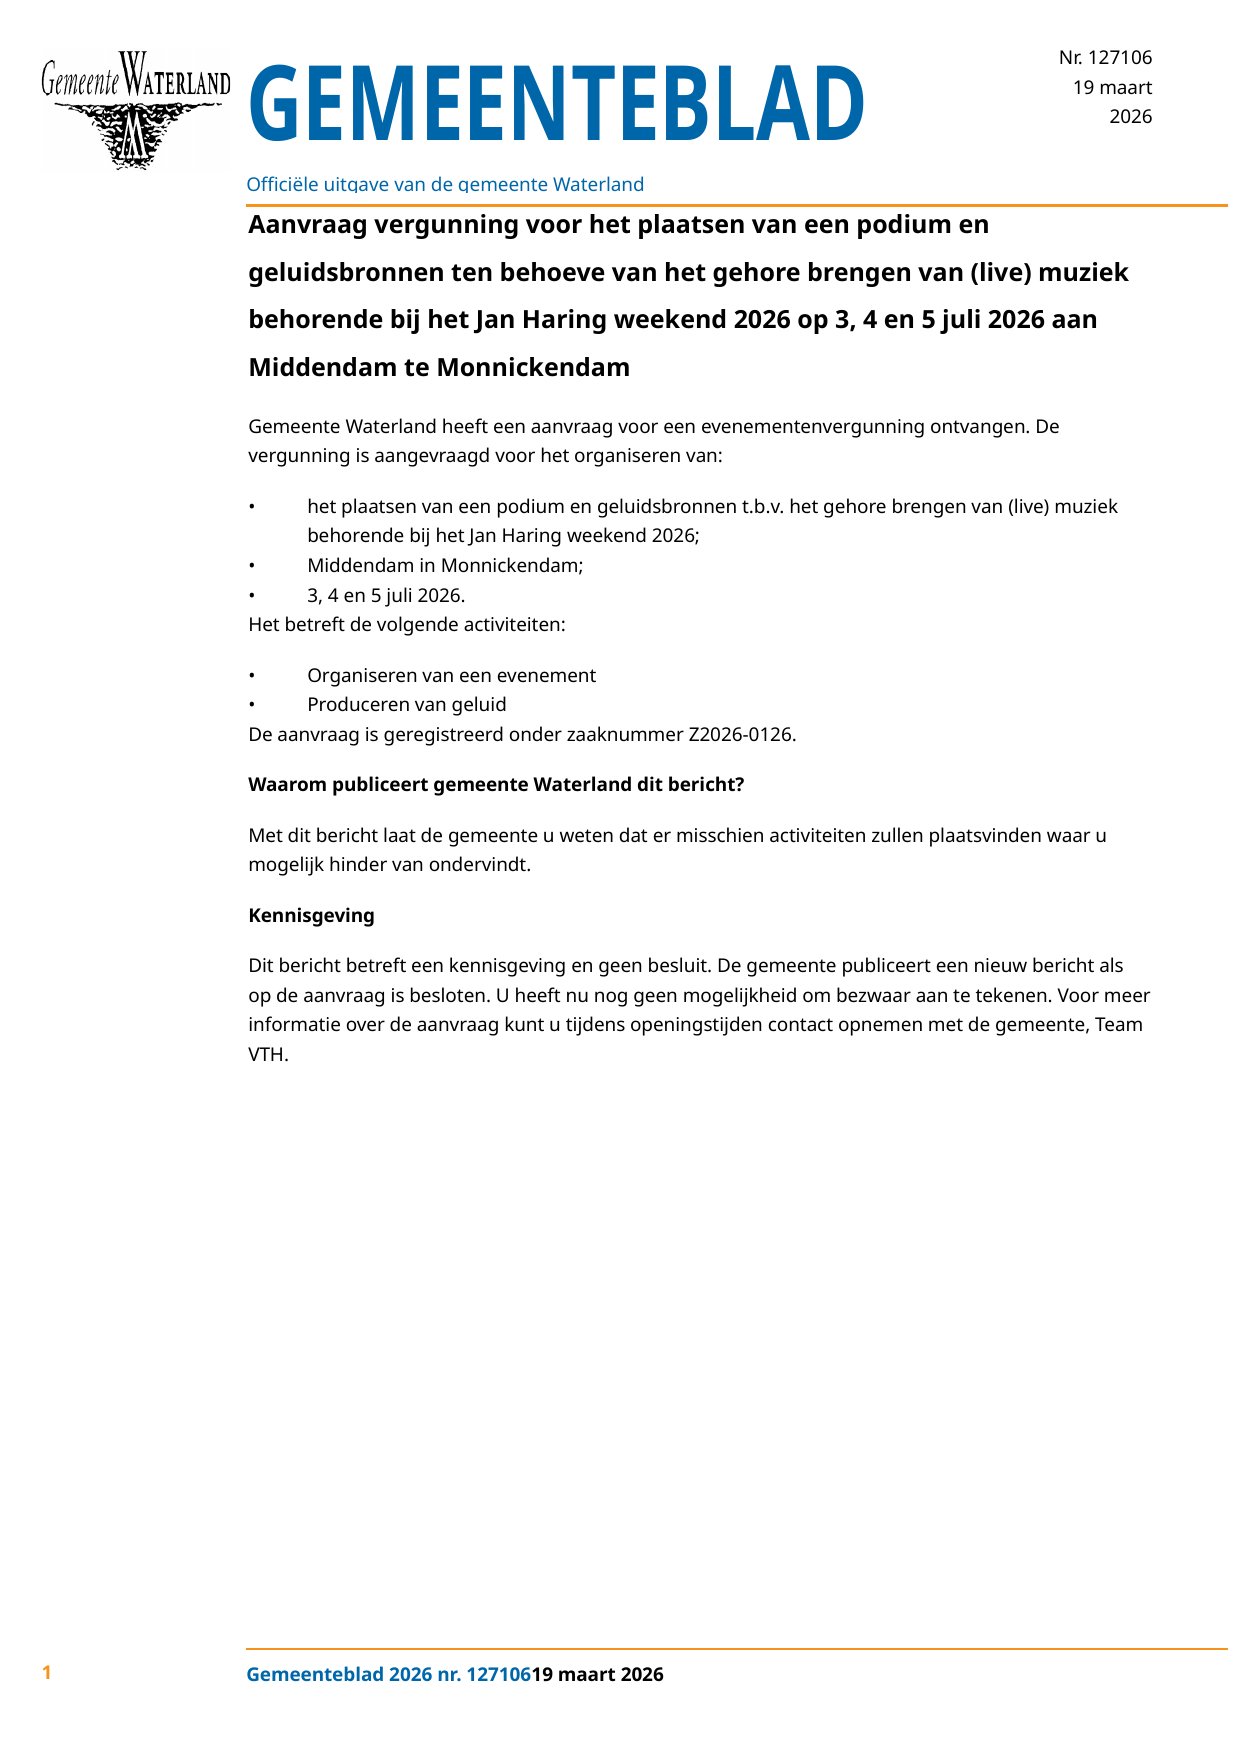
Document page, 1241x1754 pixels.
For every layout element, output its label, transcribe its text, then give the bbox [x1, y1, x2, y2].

text Aanvraag vergunning voor het plaatsen van een podium en geluidsbronnen ten behoeve van het gehore brengen van (live) muziek behorende bij het Jan Haring weekend 2026 op 3, 4 en 5 juli 2026 aan Middendam te Monnickendam [248, 207, 1152, 384]
text Dit bericht betreft een kennisgeving en geen besluit. De gemeente publiceert een nieuw bericht als op de aanvraag is besloten. U heeft nu nog geen mogelijkheid om bezwaar aan te tekenen. Voor meer informatie over de aanvraag kunt u tijdens openingstijden contact opnemen met de gemeente, Team VTH. [248, 952, 1152, 1067]
list 3, 4 en 5 juli 2026. [248, 582, 1152, 608]
text Het betreft de volgende activiteiten: [248, 611, 1152, 637]
list het plaatsen van een podium en geluidsbronnen t.b.v. het gehore brengen van (live) muziek behorende bij het Jan Haring weekend 2026; [248, 493, 1152, 548]
list Produceren van geluid [248, 691, 1152, 717]
text De aanvraag is geregistreerd onder zaaknummer Z2026-0126. [248, 721, 1152, 747]
list Middendam in Monnickendam; [248, 552, 1152, 578]
text Kennisgeving [248, 902, 1152, 928]
text Waarom publiceert gemeente Waterland dit bericht? [248, 771, 1152, 797]
list Organiseren van een evenement [248, 662, 1152, 688]
picture [41, 47, 231, 172]
text Gemeente Waterland heeft een aanvraag voor een evenementenvergunning ontvangen. De vergunning is aangevraagd voor het organiseren van: [248, 413, 1152, 468]
text Met dit bericht laat de gemeente u weten dat er misschien activiteiten zullen plaatsvinden waar u mogelijk hinder van ondervindt. [248, 822, 1152, 877]
